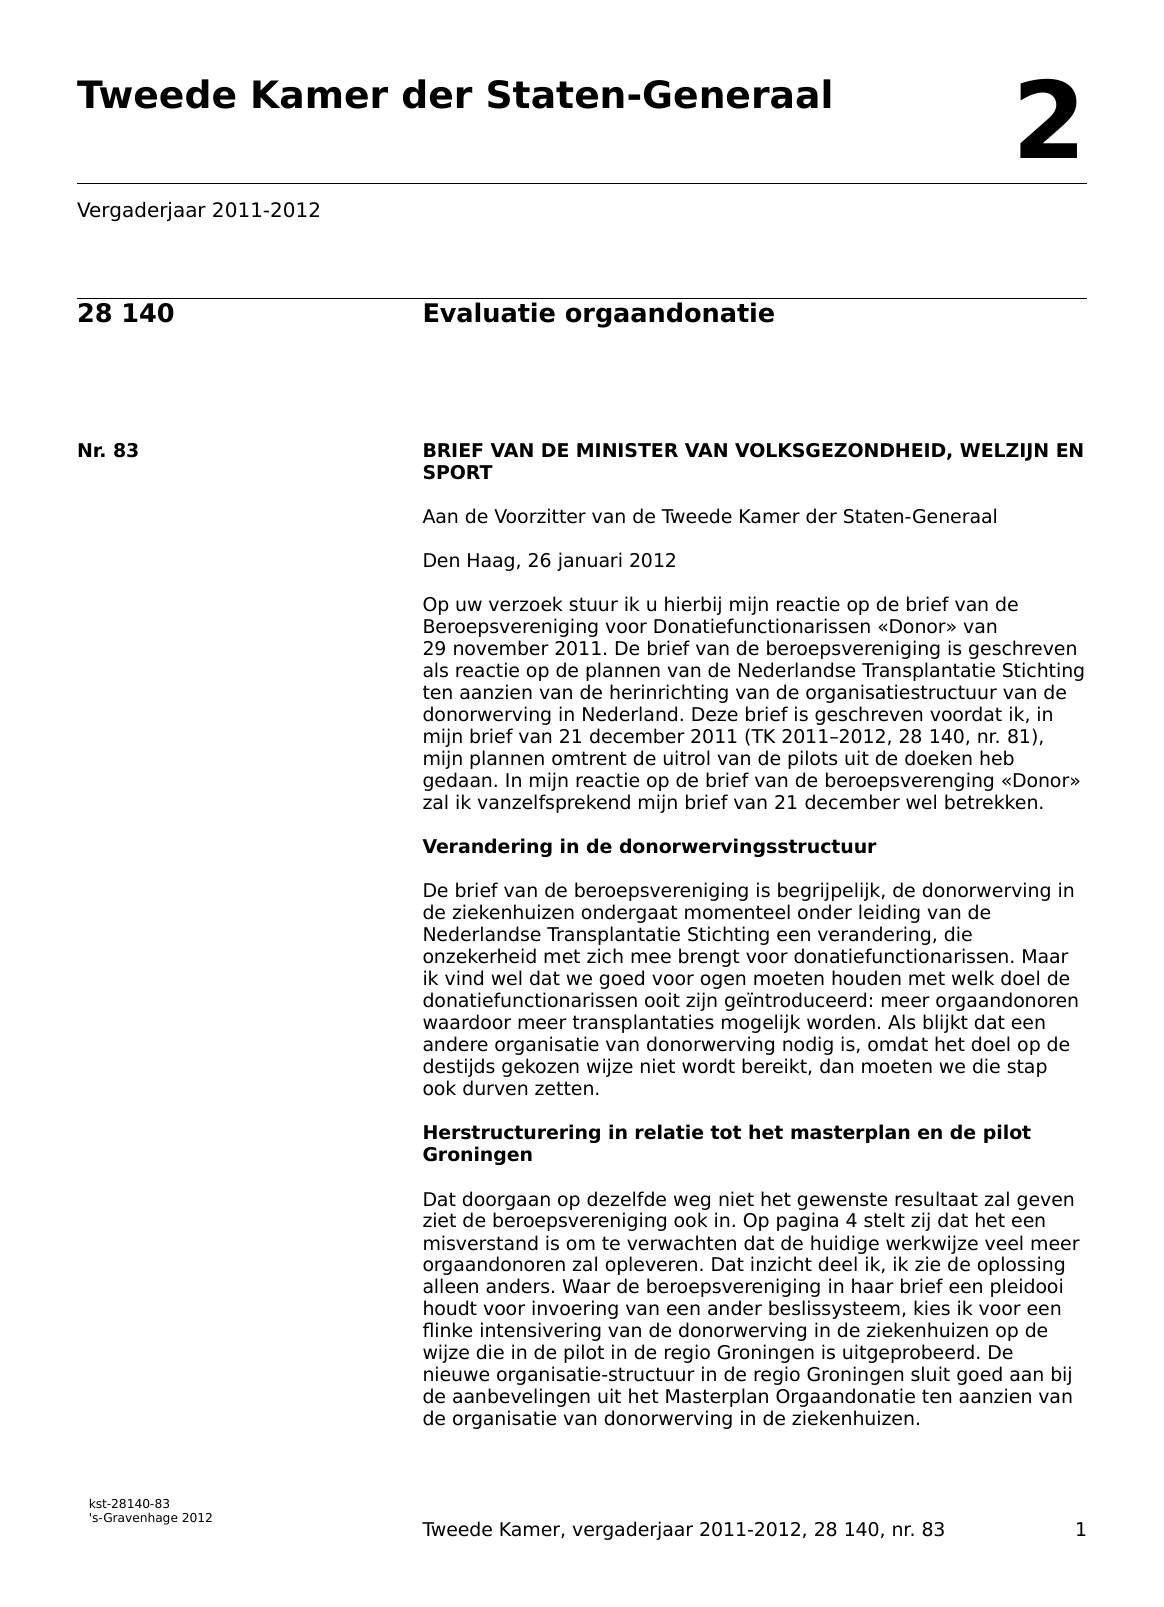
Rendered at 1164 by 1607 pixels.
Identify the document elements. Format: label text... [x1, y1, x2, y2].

text Op uw verzoek stuur ik u hierbij mijn reactie op de brief van de Beroepsvereniging voor Donatiefunctionarissen «Donor» van 29 november 2011. De brief van de beroepsvereniging is geschreven als reactie op de plannen van de Nederlandse Transplantatie Stichting ten aanzien van de herinrichting van de organisatiestructuur van de donorwerving in Nederland. Deze brief is geschreven voordat ik, in mijn brief van 21 december 2011 (TK 2011–2012, 28 140, nr. 81), mijn plannen omtrent de uitrol van de pilots uit de doeken heb gedaan. In mijn reactie op de brief van de beroepsverenging «Donor» zal ik vanzelfsprekend mijn brief van 21 december wel betrekken. [422, 594, 1087, 814]
text Aan de Voorzitter van de Tweede Kamer der Staten-Generaal [422, 506, 1087, 528]
table_header 2 [886, 59, 1087, 183]
text kst-28140-83 [88, 1497, 323, 1511]
text De brief van de beroepsvereniging is begrijpelijk, de donorwerving in de ziekenhuizen ondergaat momenteel onder leiding van de Nederlandse Transplantatie Stichting een verandering, die onzekerheid met zich mee brengt voor donatiefunctionarissen. Maar ik vind wel dat we goed voor ogen moeten houden met welk doel de donatiefunctionarissen ooit zijn geïntroduceerd: meer orgaandonoren waardoor meer transplantaties mogelijk worden. Als blijkt dat een andere organisatie van donorwerving nodig is, omdat het doel op de destijds gekozen wijze niet wordt bereikt, dan moeten we die stap ook durven zetten. [422, 880, 1087, 1100]
table_cell Vergaderjaar 2011-2012 [77, 184, 1087, 298]
table_header Tweede Kamer der Staten-Generaal [77, 59, 886, 183]
subtitle Herstructurering in relatie tot het masterplan en de pilot Groningen [422, 1122, 1087, 1166]
subtitle Verandering in de donorwervingsstructuur [422, 836, 1087, 858]
subtitle 28 140 Evaluatie orgaandonatie [77, 299, 1087, 329]
text 's-Gravenhage 2012 [88, 1511, 323, 1525]
text Den Haag, 26 januari 2012 [422, 550, 1087, 572]
subtitle Nr. 83 BRIEF VAN DE MINISTER VAN VOLKSGEZONDHEID, WELZIJN EN SPORT [77, 440, 1087, 484]
text Dat doorgaan op dezelfde weg niet het gewenste resultaat zal geven ziet de beroepsvereniging ook in. Op pagina 4 stelt zij dat het een misverstand is om te verwachten dat de huidige werkwijze veel meer orgaandonoren zal opleveren. Dat inzicht deel ik, ik zie de oplossing alleen anders. Waar de beroepsvereniging in haar brief een pleidooi houdt voor invoering van een ander beslissysteem, kies ik voor een flinke intensivering van de donorwerving in de ziekenhuizen op de wijze die in de pilot in de regio Groningen is uitgeprobeerd. De nieuwe organisatie-structuur in de regio Groningen sluit goed aan bij de aanbevelingen uit het Masterplan Orgaandonatie ten aanzien van de organisatie van donorwerving in de ziekenhuizen. [422, 1188, 1087, 1430]
